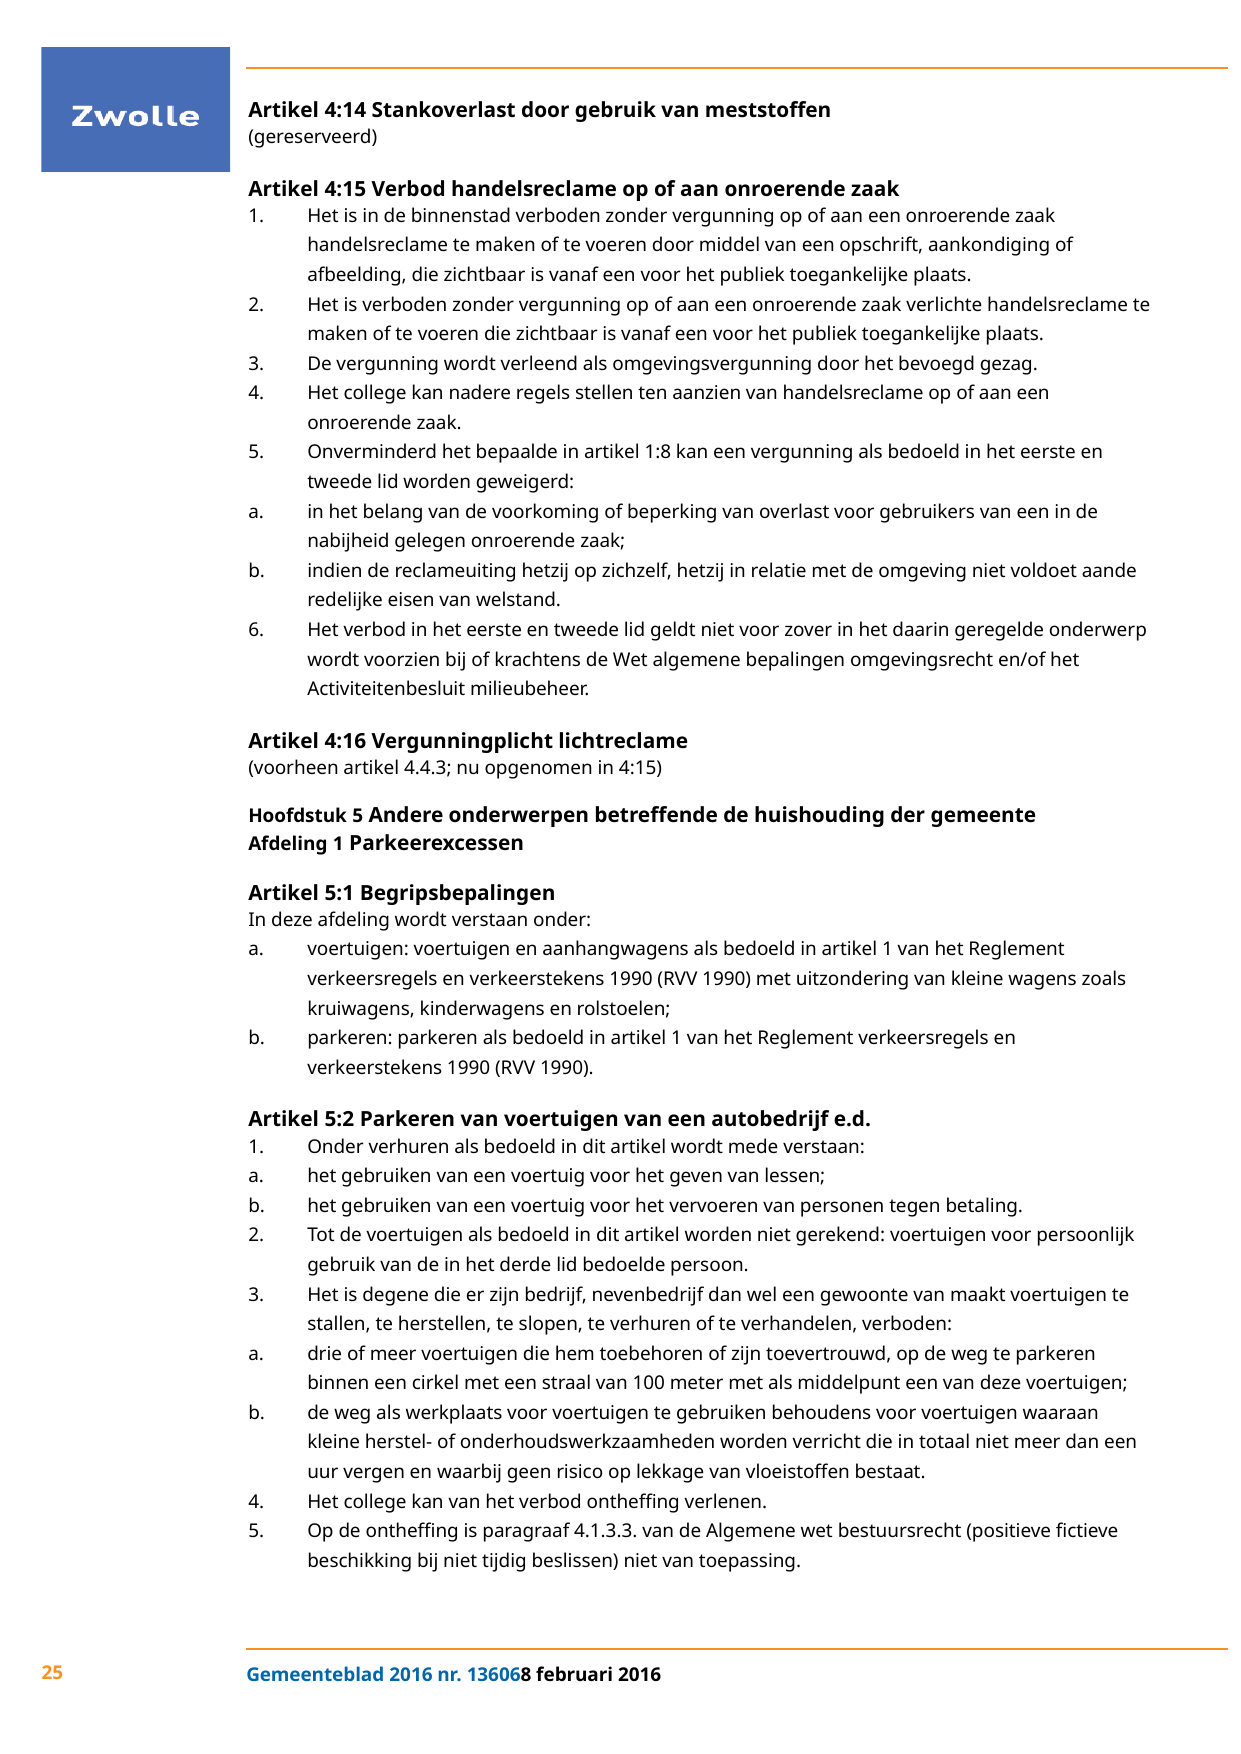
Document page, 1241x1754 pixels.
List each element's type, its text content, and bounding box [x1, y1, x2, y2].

list Het college kan van het verbod ontheffing verlenen. [248, 1488, 1152, 1513]
picture [41, 47, 231, 172]
text Hoofdstuk 5 Andere onderwerpen betreffende de huishouding der gemeente [248, 800, 1152, 828]
list De vergunning wordt verleend als omgevingsvergunning door het bevoegd gezag. [248, 350, 1152, 376]
text Artikel 4:16 Vergunningplicht lichtreclame [248, 726, 1152, 754]
list voertuigen: voertuigen en aanhangwagens als bedoeld in artikel 1 van het Reglement verkeersregels en verkeerstekens 1990 (RVV 1990) met uitzondering van kleine wagens zoals kruiwagens, kinderwagens en rolstoelen; [248, 936, 1152, 1021]
list Het verbod in het eerste en tweede lid geldt niet voor zover in het daarin geregelde onderwerp wordt voorzien bij of krachtens de Wet algemene bepalingen omgevingsrecht en/of het Activiteitenbesluit milieubeheer. [248, 616, 1152, 701]
list Onverminderd het bepaalde in artikel 1:8 kan een vergunning als bedoeld in het eerste en tweede lid worden geweigerd: [248, 439, 1152, 494]
text In deze afdeling wordt verstaan onder: [248, 906, 1152, 932]
list Het is degene die er zijn bedrijf, nevenbedrijf dan wel een gewoonte van maakt voertuigen te stallen, te herstellen, te slopen, te verhuren of te verhandelen, verboden: [248, 1281, 1152, 1336]
list Tot de voertuigen als bedoeld in dit artikel worden niet gerekend: voertuigen voor persoonlijk gebruik van de in het derde lid bedoelde persoon. [248, 1222, 1152, 1277]
list Het college kan nadere regels stellen ten aanzien van handelsreclame op of aan een onroerende zaak. [248, 379, 1152, 435]
list Het is in de binnenstad verboden zonder vergunning op of aan een onroerende zaak handelsreclame te maken of te voeren door middel van een opschrift, aankondiging of afbeelding, die zichtbaar is vanaf een voor het publiek toegankelijke plaats. [248, 202, 1152, 287]
list Onder verhuren als bedoeld in dit artikel wordt mede verstaan: [248, 1133, 1152, 1158]
list Op de ontheffing is paragraaf 4.1.3.3. van de Algemene wet bestuursrecht (positieve fictieve beschikking bij niet tijdig beslissen) niet van toepassing. [248, 1517, 1152, 1573]
text Afdeling 1 Parkeerexcessen [248, 828, 1152, 857]
text Artikel 4:15 Verbod handelsreclame op of aan onroerende zaak [248, 174, 1152, 202]
list indien de reclameuiting hetzij op zichzelf, hetzij in relatie met de omgeving niet voldoet aande redelijke eisen van welstand. [248, 557, 1152, 612]
list parkeren: parkeren als bedoeld in artikel 1 van het Reglement verkeersregels en verkeerstekens 1990 (RVV 1990). [248, 1024, 1152, 1080]
list Het is verboden zonder vergunning op of aan een onroerende zaak verlichte handelsreclame te maken of te voeren die zichtbaar is vanaf een voor het publiek toegankelijke plaats. [248, 291, 1152, 346]
text Artikel 5:2 Parkeren van voertuigen van een autobedrijf e.d. [248, 1104, 1152, 1133]
list in het belang van de voorkoming of beperking van overlast voor gebruikers van een in de nabijheid gelegen onroerende zaak; [248, 498, 1152, 553]
text (voorheen artikel 4.4.3; nu opgenomen in 4:15) [248, 754, 1152, 780]
list drie of meer voertuigen die hem toebehoren of zijn toevertrouwd, op de weg te parkeren binnen een cirkel met een straal van 100 meter met als middelpunt een van deze voertuigen; [248, 1340, 1152, 1395]
list het gebruiken van een voertuig voor het geven van lessen; [248, 1162, 1152, 1188]
text (gereserveerd) [248, 123, 1152, 149]
text Artikel 5:1 Begripsbepalingen [248, 878, 1152, 906]
list de weg als werkplaats voor voertuigen te gebruiken behoudens voor voertuigen waaraan kleine herstel- of onderhoudswerkzaamheden worden verricht die in totaal niet meer dan een uur vergen en waarbij geen risico op lekkage van vloeistoffen bestaat. [248, 1399, 1152, 1484]
list het gebruiken van een voertuig voor het vervoeren van personen tegen betaling. [248, 1192, 1152, 1218]
text Artikel 4:14 Stankoverlast door gebruik van meststoffen [248, 95, 1152, 123]
